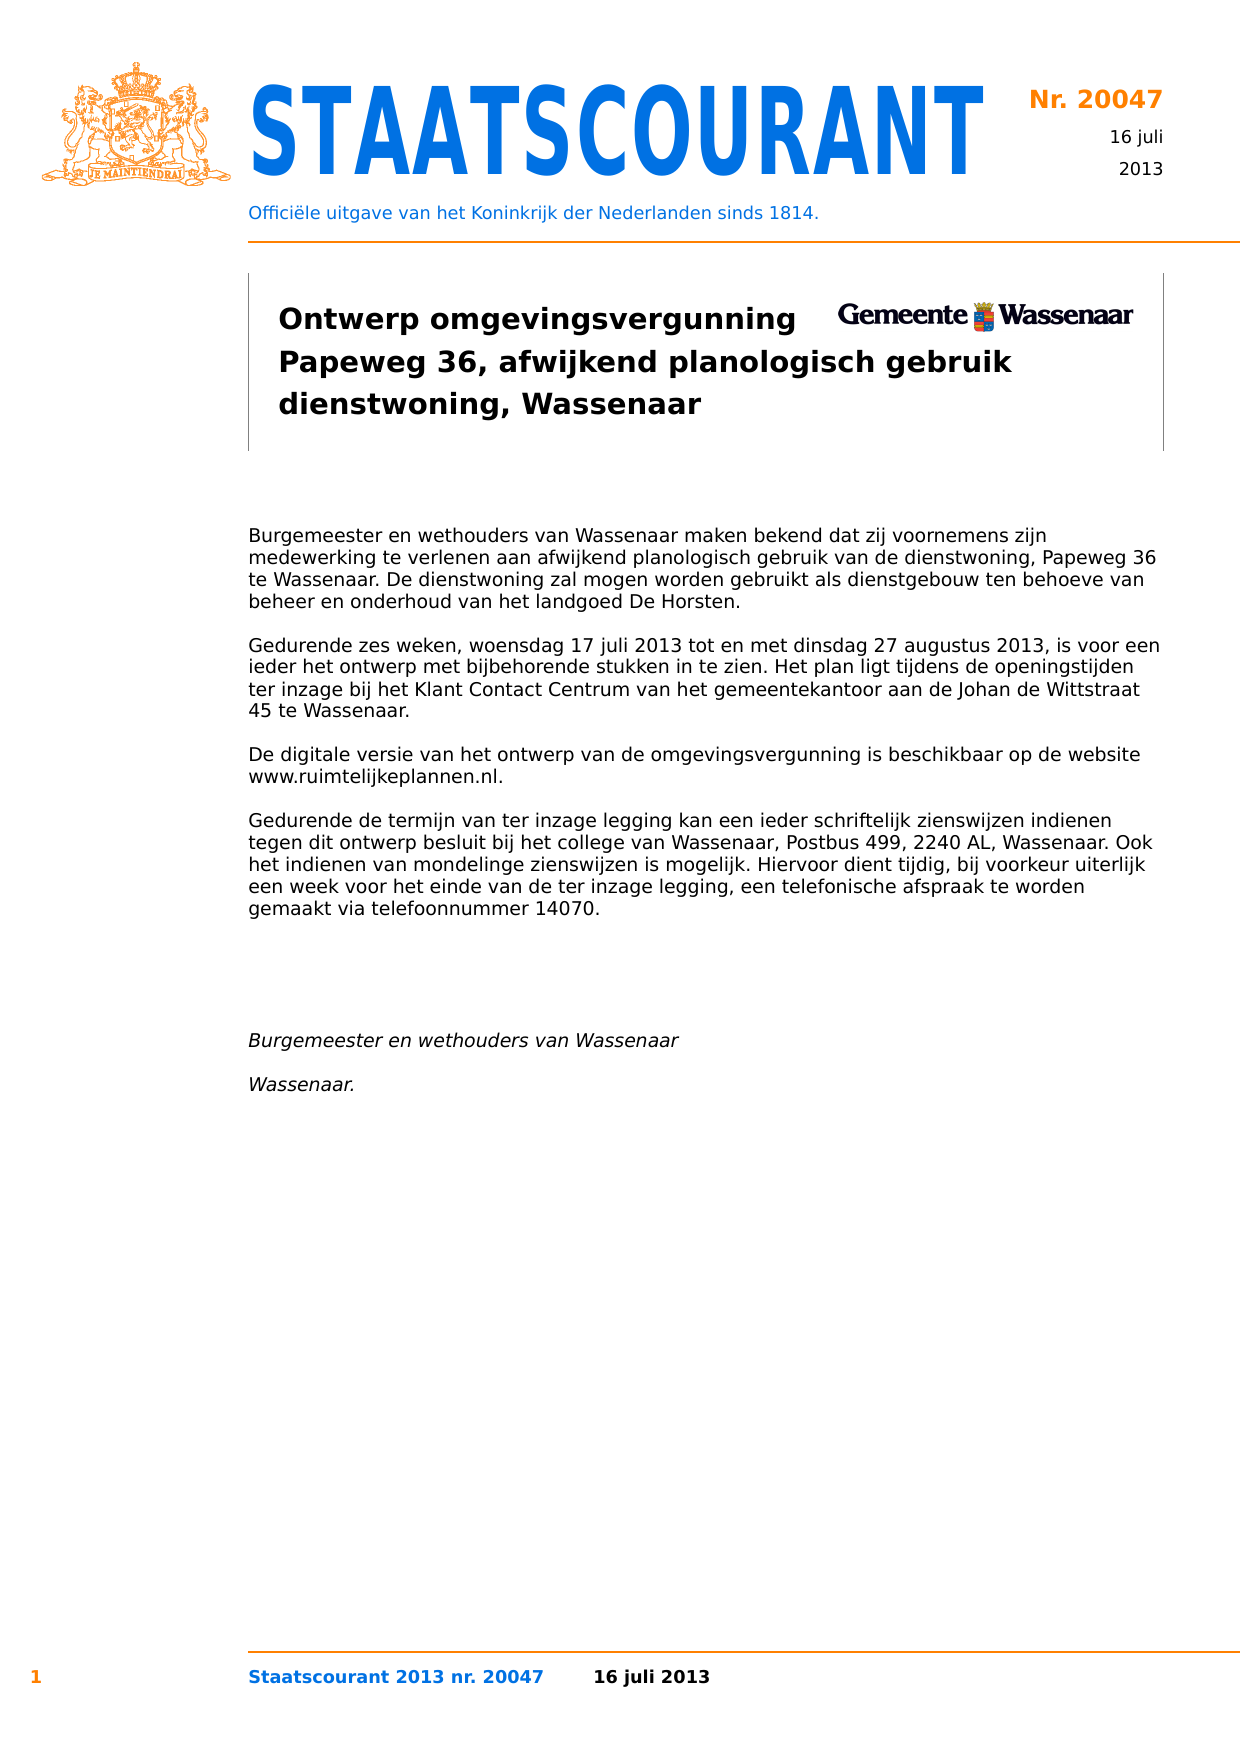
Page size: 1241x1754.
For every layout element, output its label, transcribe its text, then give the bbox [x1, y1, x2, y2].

table_cell 16 juli [998, 121, 1240, 153]
picture [41, 62, 231, 186]
subtitle Ontwerp omgevingsvergunning Papeweg 36, afwijkend planologisch gebruik dienstwoning, Wassenaar [249, 273, 1163, 451]
text De digitale versie van het ontwerp van de omgevingsvergunning is beschikbaar op de website www.ruimtelijkeplannen.nl. [248, 744, 1163, 788]
text Gedurende zes weken, woensdag 17 juli 2013 tot en met dinsdag 27 augustus 2013, is voor een ieder het ontwerp met bijbehorende stukken in te zien. Het plan ligt tijdens de openingstijden ter inzage bij het Klant Contact Centrum van het gemeentekantoor aan de Johan de Wittstraat 45 te Wassenaar. [248, 634, 1163, 722]
table_header Nr. 20047 [998, 62, 1240, 121]
text Gedurende de termijn van ter inzage legging kan een ieder schriftelijk zienswijzen indienen tegen dit ontwerp besluit bij het college van Wassenaar, Postbus 499, 2240 AL, Wassenaar. Ook het indienen van mondelinge zienswijzen is mogelijk. Hiervoor dient tijdig, bij voorkeur uiterlijk een week voor het einde van de ter inzage legging, een telefonische afspraak te worden gemaakt via telefoonnummer 14070. [248, 810, 1163, 920]
text Wassenaar. [248, 1073, 1163, 1095]
table_header [25, 62, 248, 241]
text Burgemeester en wethouders van Wassenaar maken bekend dat zij voornemens zijn medewerking te verlenen aan afwijkend planologisch gebruik van de dienstwoning, Papeweg 36 te Wassenaar. De dienstwoning zal mogen worden gebruikt als dienstgebouw ten behoeve van beheer en onderhoud van het landgoed De Horsten. [248, 525, 1163, 613]
table_header STAATSCOURANT [248, 62, 998, 203]
picture [838, 302, 1134, 332]
table_cell 2013 [998, 153, 1240, 203]
text Burgemeester en wethouders van Wassenaar [248, 1029, 1163, 1052]
table_cell Officiële uitgave van het Koninkrijk der Nederlanden sinds 1814. [248, 203, 1240, 241]
